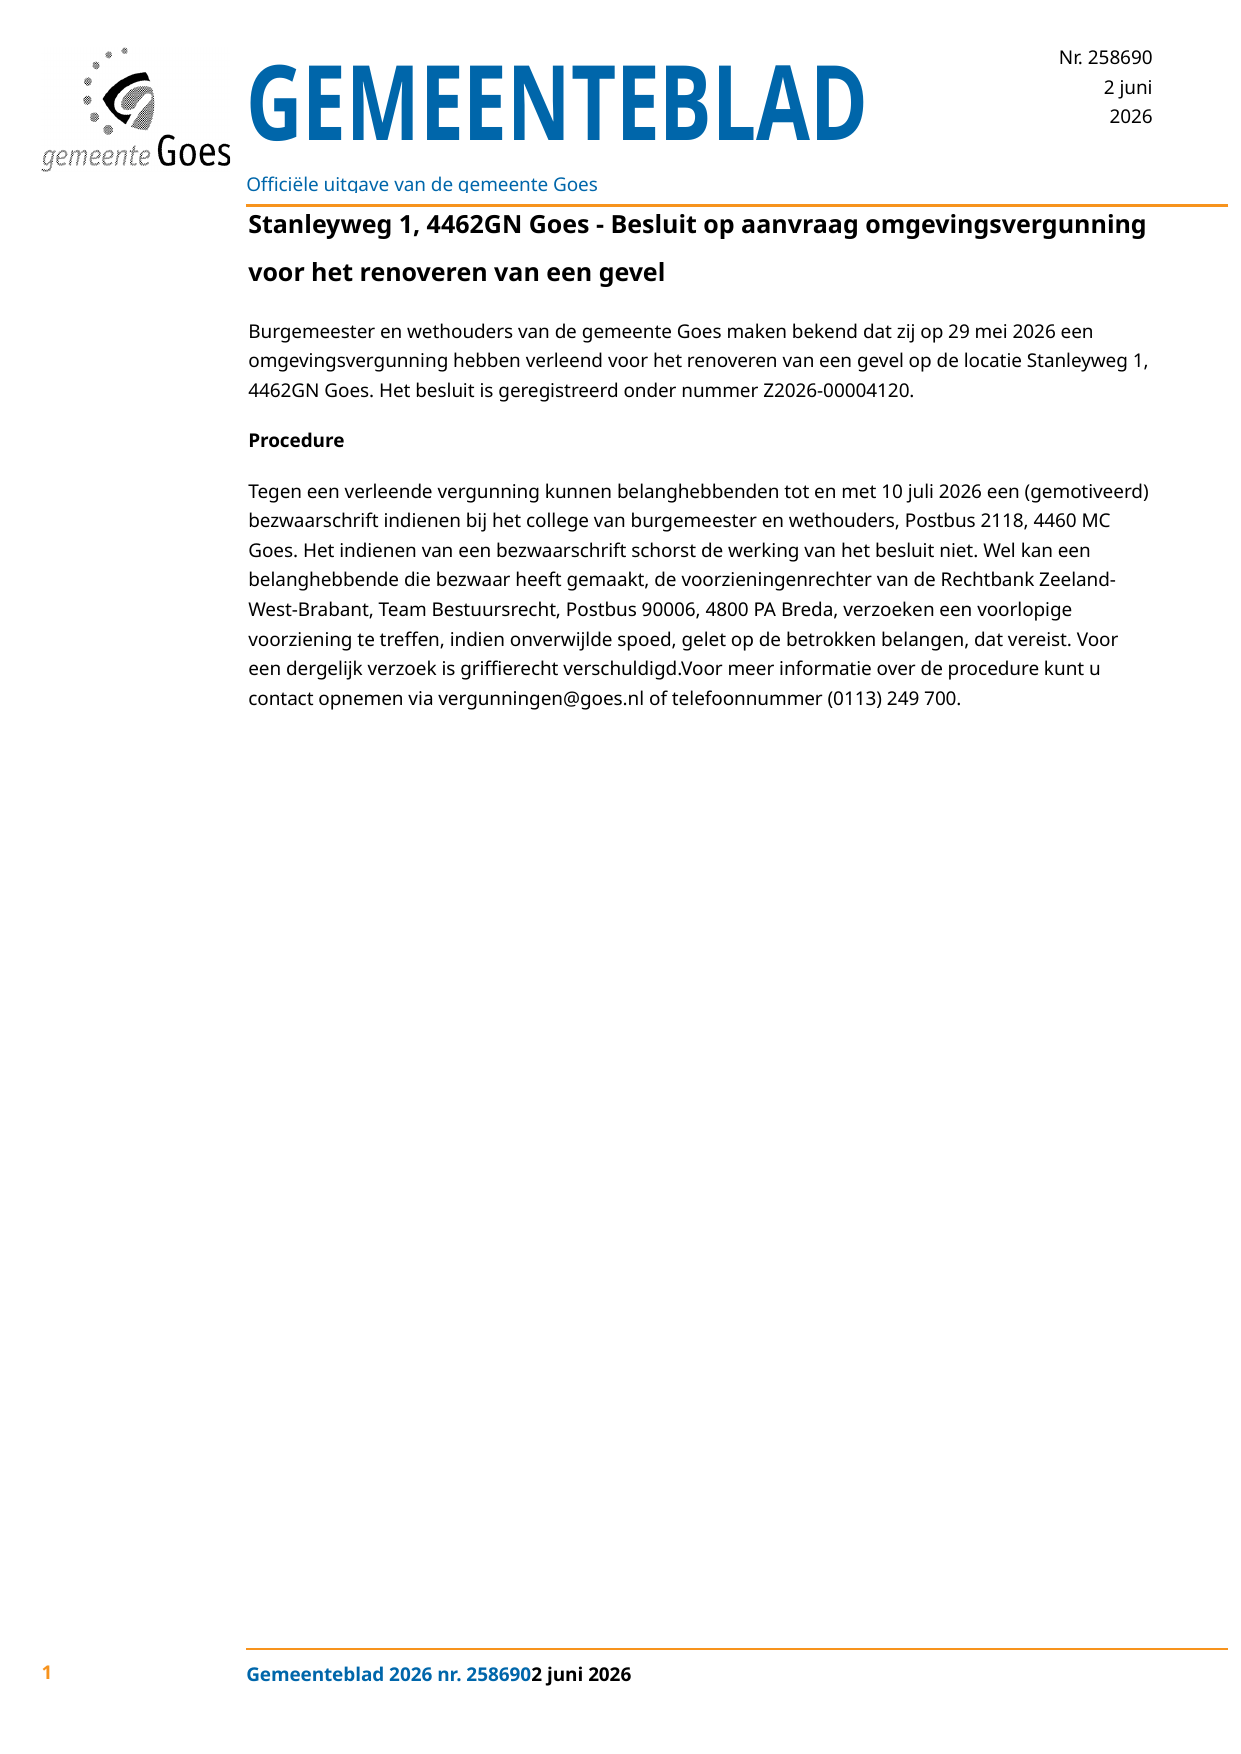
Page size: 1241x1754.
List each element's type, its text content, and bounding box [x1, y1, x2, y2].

text Tegen een verleende vergunning kunnen belanghebbenden tot en met 10 juli 2026 een (gemotiveerd) bezwaarschrift indienen bij het college van burgemeester en wethouders, Postbus 2118, 4460 MC Goes. Het indienen van een bezwaarschrift schorst de werking van het besluit niet. Wel kan een belanghebbende die bezwaar heeft gemaakt, de voorzieningenrechter van de Rechtbank Zeeland-West-Brabant, Team Bestuursrecht, Postbus 90006, 4800 PA Breda, verzoeken een voorlopige voorziening te treffen, indien onverwijlde spoed, gelet op de betrokken belangen, dat vereist. Voor een dergelijk verzoek is griffierecht verschuldigd.Voor meer informatie over de procedure kunt u contact opnemen via vergunningen@goes.nl of telefoonnummer (0113) 249 700. [248, 478, 1152, 711]
text Procedure [248, 427, 1152, 453]
text Burgemeester en wethouders van de gemeente Goes maken bekend dat zij op 29 mei 2026 een omgevingsvergunning hebben verleend voor het renoveren van een gevel op de locatie Stanleyweg 1, 4462GN Goes. Het besluit is geregistreerd onder nummer Z2026-00004120. [248, 318, 1152, 403]
text Stanleyweg 1, 4462GN Goes - Besluit op aanvraag omgevingsvergunning voor het renoveren van een gevel [248, 207, 1152, 288]
picture [41, 47, 231, 172]
